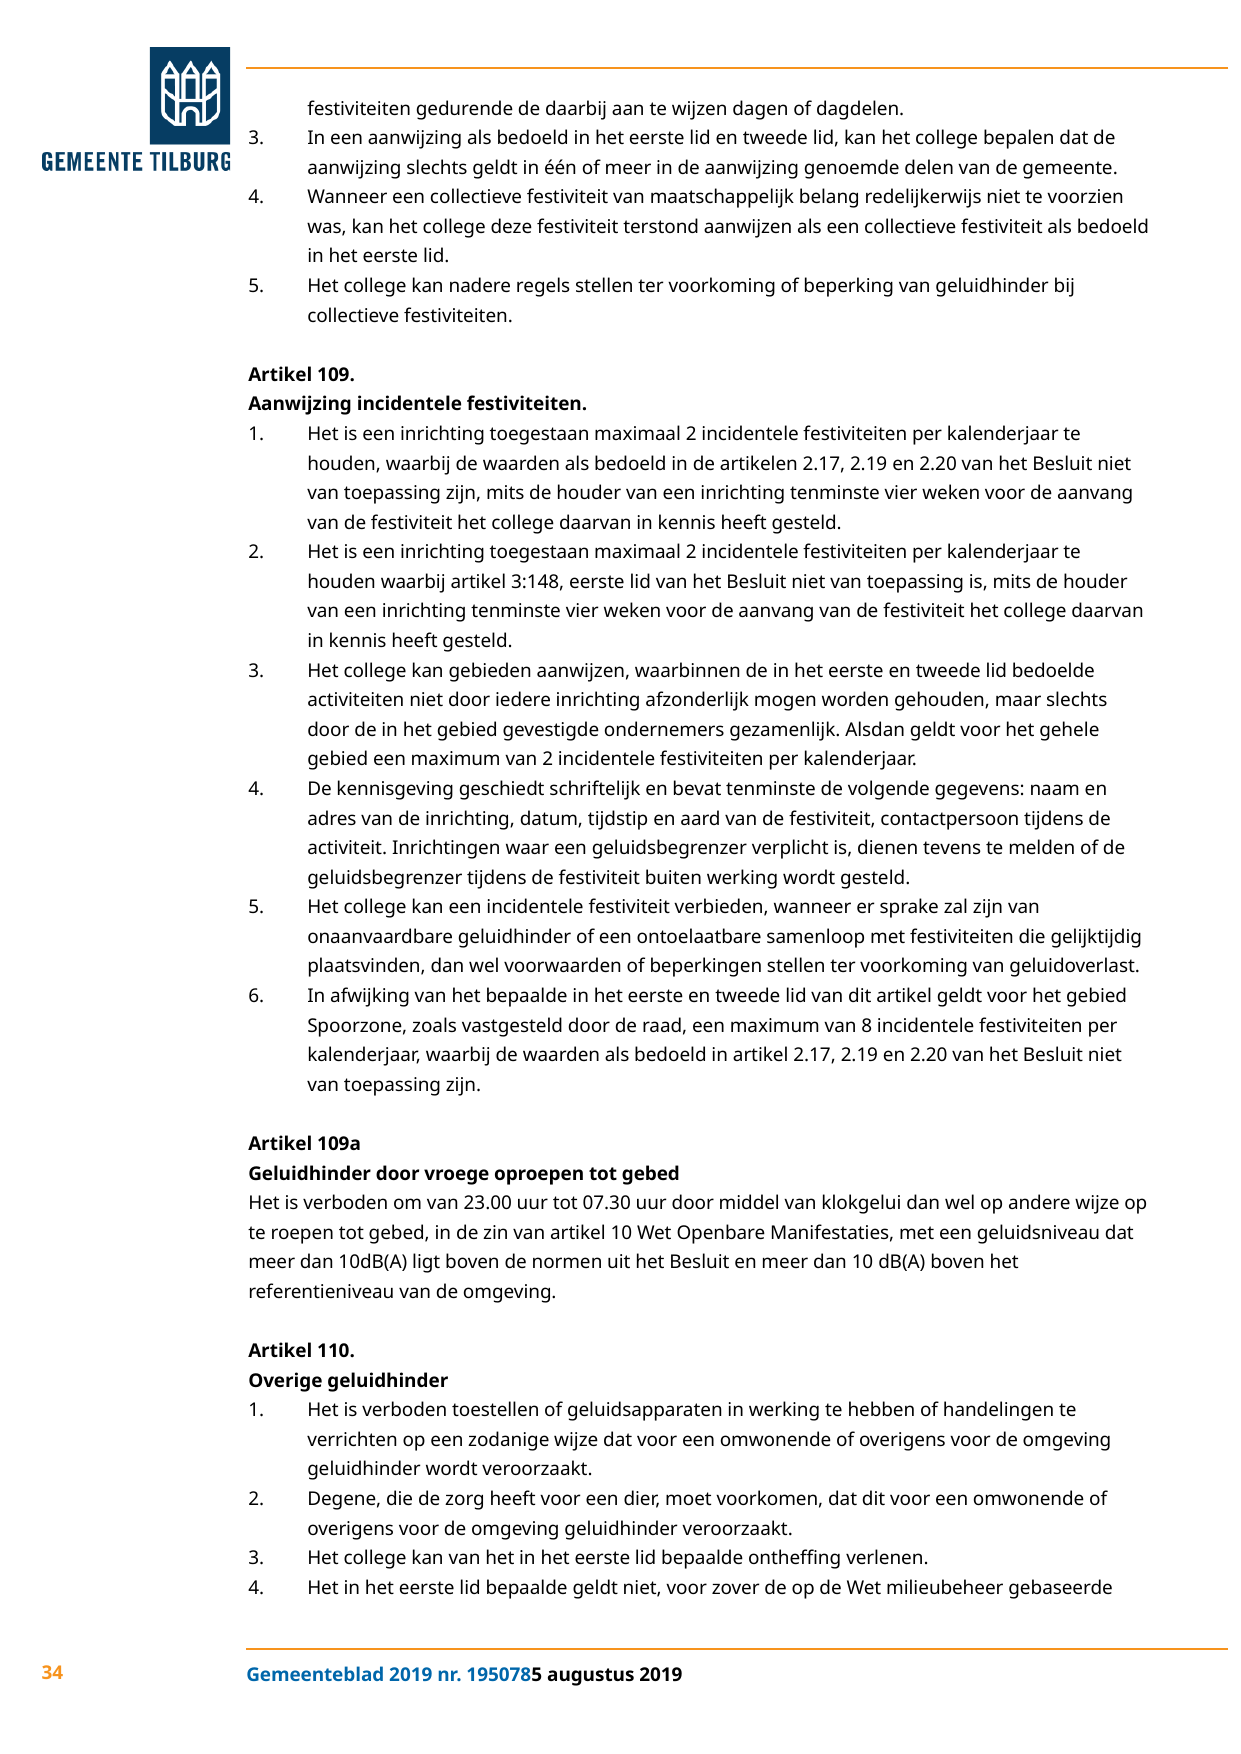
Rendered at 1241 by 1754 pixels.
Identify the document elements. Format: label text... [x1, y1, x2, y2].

list Het college kan een incidentele festiviteit verbieden, wanneer er sprake zal zijn van onaanvaardbare geluidhinder of een ontoelaatbare samenloop met festiviteiten die gelijktijdig plaatsvinden, dan wel voorwaarden of beperkingen stellen ter voorkoming van geluidoverlast. [248, 893, 1152, 978]
list Het in het eerste lid bepaalde geldt niet, voor zover de op de Wet milieubeheer gebaseerde [248, 1574, 1152, 1600]
list Het college kan gebieden aanwijzen, waarbinnen de in het eerste en tweede lid bedoelde activiteiten niet door iedere inrichting afzonderlijk mogen worden gehouden, maar slechts door de in het gebied gevestigde ondernemers gezamenlijk. Alsdan geldt voor het gehele gebied een maximum van 2 incidentele festiviteiten per kalenderjaar. [248, 657, 1152, 771]
list In afwijking van het bepaalde in het eerste en tweede lid van dit artikel geldt voor het gebied Spoorzone, zoals vastgesteld door de raad, een maximum van 8 incidentele festiviteiten per kalenderjaar, waarbij de waarden als bedoeld in artikel 2.17, 2.19 en 2.20 van het Besluit niet van toepassing zijn. [248, 982, 1152, 1097]
text Artikel 110. [248, 1337, 1152, 1363]
list Het is een inrichting toegestaan maximaal 2 incidentele festiviteiten per kalenderjaar te houden, waarbij de waarden als bedoeld in de artikelen 2.17, 2.19 en 2.20 van het Besluit niet van toepassing zijn, mits de houder van een inrichting tenminste vier weken voor de aanvang van de festiviteit het college daarvan in kennis heeft gesteld. [248, 420, 1152, 535]
text Het is verboden om van 23.00 uur tot 07.30 uur door middel van klokgelui dan wel op andere wijze op te roepen tot gebed, in de zin van artikel 10 Wet Openbare Manifestaties, met een geluidsniveau dat meer dan 10dB(A) ligt boven de normen uit het Besluit en meer dan 10 dB(A) boven het referentieniveau van de omgeving. [248, 1189, 1152, 1304]
text Aanwijzing incidentele festiviteiten. [248, 391, 1152, 416]
list festiviteiten gedurende de daarbij aan te wijzen dagen of dagdelen. [248, 95, 1152, 121]
text Overige geluidhinder [248, 1367, 1152, 1393]
text Artikel 109a [248, 1130, 1152, 1156]
list Het is een inrichting toegestaan maximaal 2 incidentele festiviteiten per kalenderjaar te houden waarbij artikel 3:148, eerste lid van het Besluit niet van toepassing is, mits de houder van een inrichting tenminste vier weken voor de aanvang van de festiviteit het college daarvan in kennis heeft gesteld. [248, 538, 1152, 653]
list Degene, die de zorg heeft voor een dier, moet voorkomen, dat dit voor een omwonende of overigens voor de omgeving geluidhinder veroorzaakt. [248, 1485, 1152, 1541]
list De kennisgeving geschiedt schriftelijk en bevat tenminste de volgende gegevens: naam en adres van de inrichting, datum, tijdstip en aard van de festiviteit, contactpersoon tijdens de activiteit. Inrichtingen waar een geluidsbegrenzer verplicht is, dienen tevens te melden of de geluidsbegrenzer tijdens de festiviteit buiten werking wordt gesteld. [248, 775, 1152, 890]
list In een aanwijzing als bedoeld in het eerste lid en tweede lid, kan het college bepalen dat de aanwijzing slechts geldt in één of meer in de aanwijzing genoemde delen van de gemeente. [248, 124, 1152, 180]
list Het college kan van het in het eerste lid bepaalde ontheffing verlenen. [248, 1544, 1152, 1570]
picture [41, 47, 231, 172]
text Geluidhinder door vroege oproepen tot gebed [248, 1160, 1152, 1186]
text Artikel 109. [248, 361, 1152, 387]
list Het college kan nadere regels stellen ter voorkoming of beperking van geluidhinder bij collectieve festiviteiten. [248, 272, 1152, 328]
list Wanneer een collectieve festiviteit van maatschappelijk belang redelijkerwijs niet te voorzien was, kan het college deze festiviteit terstond aanwijzen als een collectieve festiviteit als bedoeld in het eerste lid. [248, 183, 1152, 268]
list Het is verboden toestellen of geluidsapparaten in werking te hebben of handelingen te verrichten op een zodanige wijze dat voor een omwonende of overigens voor de omgeving geluidhinder wordt veroorzaakt. [248, 1396, 1152, 1481]
